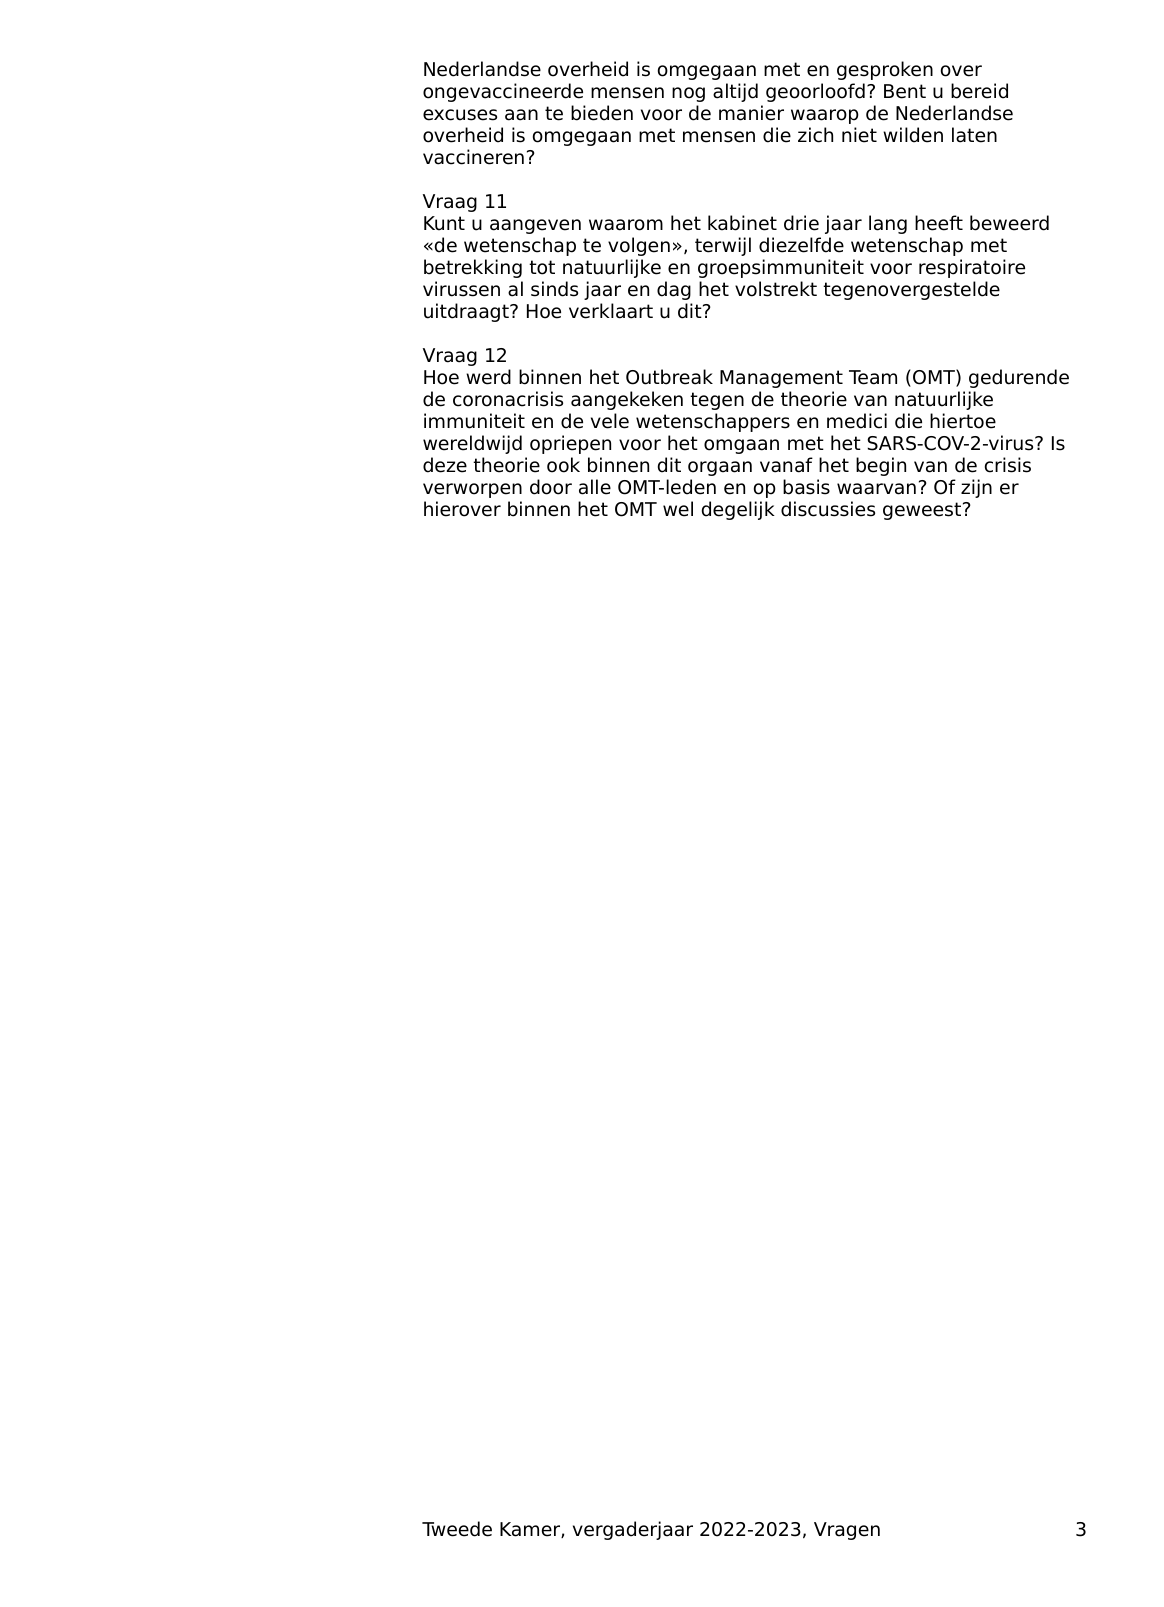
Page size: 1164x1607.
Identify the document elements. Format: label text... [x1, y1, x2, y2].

text Nederlandse overheid is omgegaan met en gesproken over ongevaccineerde mensen nog altijd geoorloofd? Bent u bereid excuses aan te bieden voor de manier waarop de Nederlandse overheid is omgegaan met mensen die zich niet wilden laten vaccineren? [422, 59, 1087, 169]
text Vraag 12 [422, 345, 1087, 367]
text Hoe werd binnen het Outbreak Management Team (OMT) gedurende de coronacrisis aangekeken tegen de theorie van natuurlijke immuniteit en de vele wetenschappers en medici die hiertoe wereldwijd opriepen voor het omgaan met het SARS-COV-2-virus? Is deze theorie ook binnen dit orgaan vanaf het begin van de crisis verworpen door alle OMT-leden en op basis waarvan? Of zijn er hierover binnen het OMT wel degelijk discussies geweest? [422, 367, 1087, 521]
text Kunt u aangeven waarom het kabinet drie jaar lang heeft beweerd «de wetenschap te volgen», terwijl diezelfde wetenschap met betrekking tot natuurlijke en groepsimmuniteit voor respiratoire virussen al sinds jaar en dag het volstrekt tegenovergestelde uitdraagt? Hoe verklaart u dit? [422, 213, 1087, 323]
text Vraag 11 [422, 191, 1087, 213]
